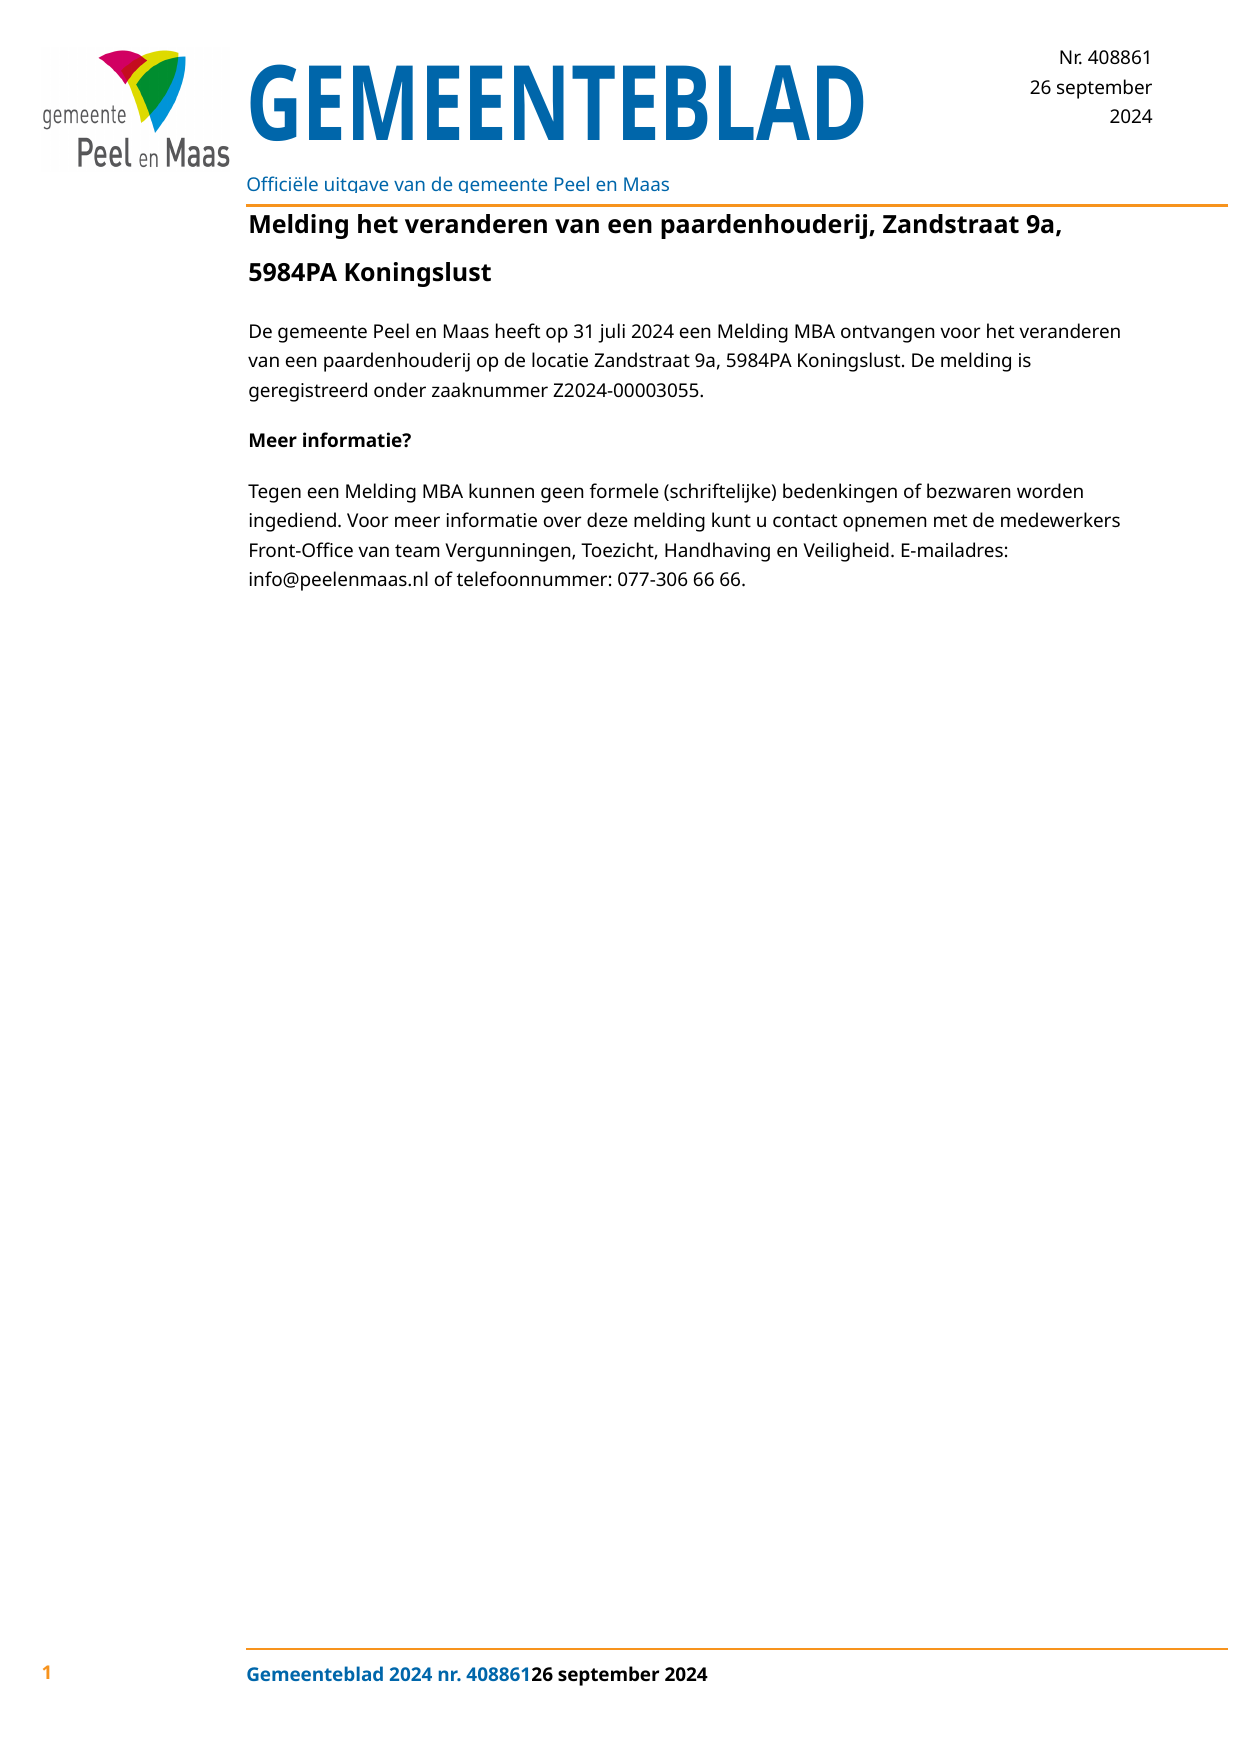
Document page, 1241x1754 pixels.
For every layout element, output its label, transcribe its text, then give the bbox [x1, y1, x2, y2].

text De gemeente Peel en Maas heeft op 31 juli 2024 een Melding MBA ontvangen voor het veranderen van een paardenhouderij op de locatie Zandstraat 9a, 5984PA Koningslust. De melding is geregistreerd onder zaaknummer Z2024-00003055. [248, 318, 1152, 403]
text Meer informatie? [248, 427, 1152, 453]
picture [41, 47, 231, 172]
text Melding het veranderen van een paardenhouderij, Zandstraat 9a, 5984PA Koningslust [248, 207, 1152, 288]
text Tegen een Melding MBA kunnen geen formele (schriftelijke) bedenkingen of bezwaren worden ingediend. Voor meer informatie over deze melding kunt u contact opnemen met de medewerkers Front-Office van team Vergunningen, Toezicht, Handhaving en Veiligheid. E-mailadres: info@peelenmaas.nl of telefoonnummer: 077-306 66 66. [248, 478, 1152, 592]
